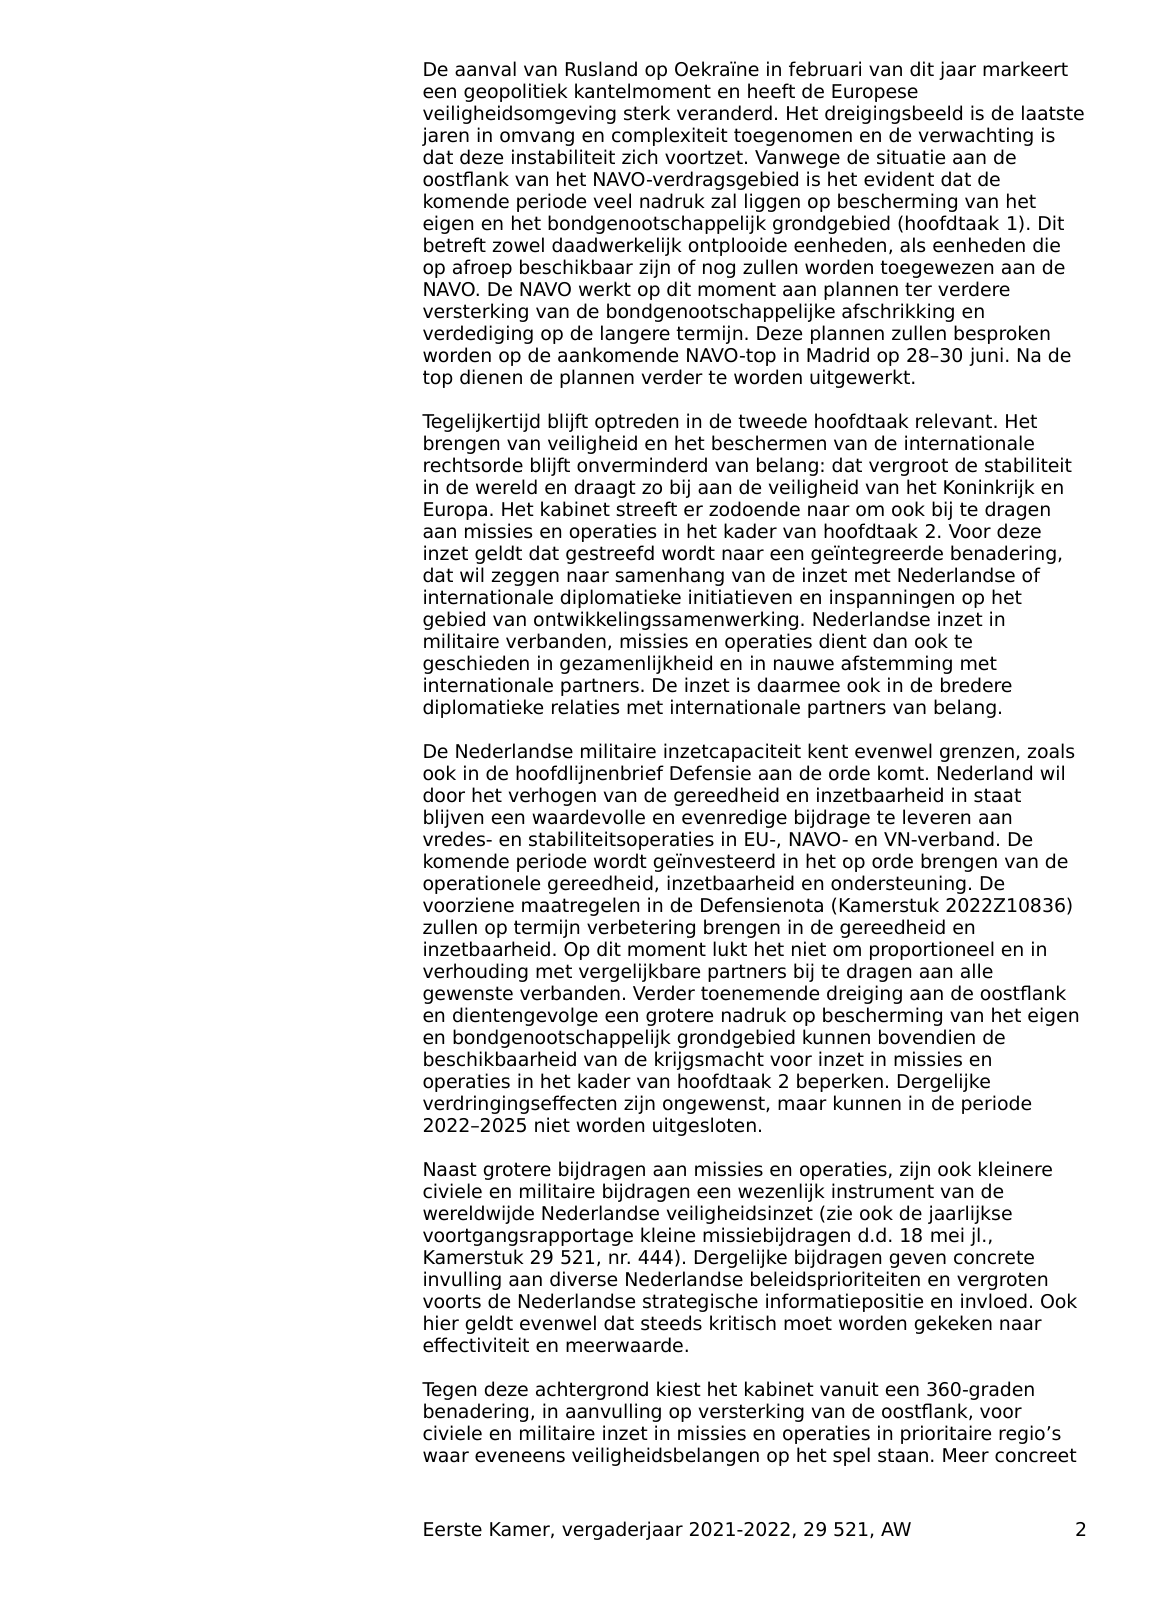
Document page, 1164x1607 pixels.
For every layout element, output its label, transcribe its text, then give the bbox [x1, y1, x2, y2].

text Naast grotere bijdragen aan missies en operaties, zijn ook kleinere civiele en militaire bijdragen een wezenlijk instrument van de wereldwijde Nederlandse veiligheidsinzet (zie ook de jaarlijkse voortgangsrapportage kleine missiebijdragen d.d. 18 mei jl., Kamerstuk 29 521, nr. 444). Dergelijke bijdragen geven concrete invulling aan diverse Nederlandse beleidsprioriteiten en vergroten voorts de Nederlandse strategische informatiepositie en invloed. Ook hier geldt evenwel dat steeds kritisch moet worden gekeken naar effectiviteit en meerwaarde. [422, 1159, 1087, 1356]
text Tegelijkertijd blijft optreden in de tweede hoofdtaak relevant. Het brengen van veiligheid en het beschermen van de internationale rechtsorde blijft onverminderd van belang: dat vergroot de stabiliteit in de wereld en draagt zo bij aan de veiligheid van het Koninkrijk en Europa. Het kabinet streeft er zodoende naar om ook bij te dragen aan missies en operaties in het kader van hoofdtaak 2. Voor deze inzet geldt dat gestreefd wordt naar een geïntegreerde benadering, dat wil zeggen naar samenhang van de inzet met Nederlandse of internationale diplomatieke initiatieven en inspanningen op het gebied van ontwikkelingssamenwerking. Nederlandse inzet in militaire verbanden, missies en operaties dient dan ook te geschieden in gezamenlijkheid en in nauwe afstemming met internationale partners. De inzet is daarmee ook in de bredere diplomatieke relaties met internationale partners van belang. [422, 411, 1087, 719]
text De Nederlandse militaire inzetcapaciteit kent evenwel grenzen, zoals ook in de hoofdlijnenbrief Defensie aan de orde komt. Nederland wil door het verhogen van de gereedheid en inzetbaarheid in staat blijven een waardevolle en evenredige bijdrage te leveren aan vredes- en stabiliteitsoperaties in EU-, NAVO- en VN-verband. De komende periode wordt geïnvesteerd in het op orde brengen van de operationele gereedheid, inzetbaarheid en ondersteuning. De voorziene maatregelen in de Defensienota (Kamerstuk 2022Z10836) zullen op termijn verbetering brengen in de gereedheid en inzetbaarheid. Op dit moment lukt het niet om proportioneel en in verhouding met vergelijkbare partners bij te dragen aan alle gewenste verbanden. Verder toenemende dreiging aan de oostflank en dientengevolge een grotere nadruk op bescherming van het eigen en bondgenootschappelijk grondgebied kunnen bovendien de beschikbaarheid van de krijgsmacht voor inzet in missies en operaties in het kader van hoofdtaak 2 beperken. Dergelijke verdringingseffecten zijn ongewenst, maar kunnen in de periode 2022–2025 niet worden uitgesloten. [422, 741, 1087, 1136]
text Tegen deze achtergrond kiest het kabinet vanuit een 360-graden benadering, in aanvulling op versterking van de oostflank, voor civiele en militaire inzet in missies en operaties in prioritaire regio’s waar eveneens veiligheidsbelangen op het spel staan. Meer concreet [422, 1379, 1087, 1467]
text De aanval van Rusland op Oekraïne in februari van dit jaar markeert een geopolitiek kantelmoment en heeft de Europese veiligheidsomgeving sterk veranderd. Het dreigingsbeeld is de laatste jaren in omvang en complexiteit toegenomen en de verwachting is dat deze instabiliteit zich voortzet. Vanwege de situatie aan de oostflank van het NAVO-verdragsgebied is het evident dat de komende periode veel nadruk zal liggen op bescherming van het eigen en het bondgenootschappelijk grondgebied (hoofdtaak 1). Dit betreft zowel daadwerkelijk ontplooide eenheden, als eenheden die op afroep beschikbaar zijn of nog zullen worden toegewezen aan de NAVO. De NAVO werkt op dit moment aan plannen ter verdere versterking van de bondgenootschappelijke afschrikking en verdediging op de langere termijn. Deze plannen zullen besproken worden op de aankomende NAVO-top in Madrid op 28–30 juni. Na de top dienen de plannen verder te worden uitgewerkt. [422, 59, 1087, 389]
